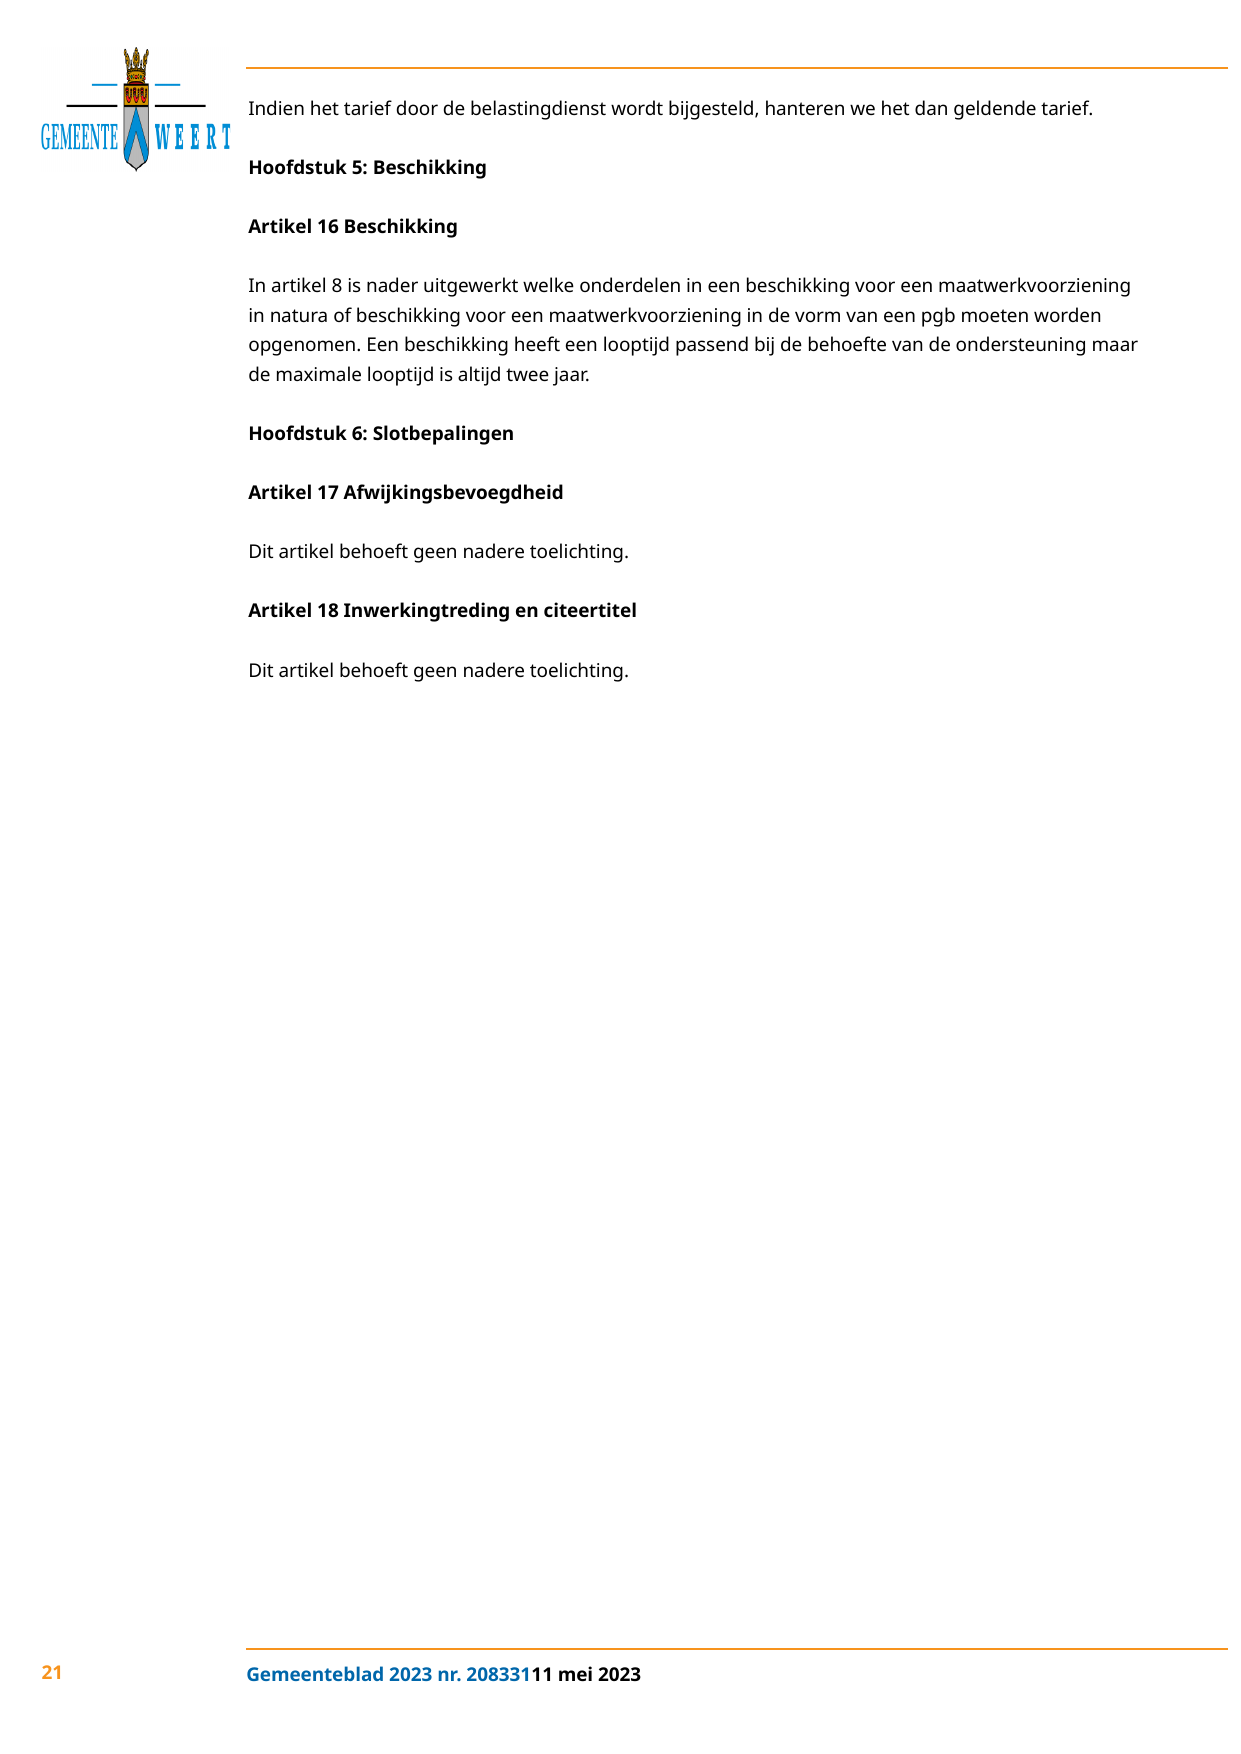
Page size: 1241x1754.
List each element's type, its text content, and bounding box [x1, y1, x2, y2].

text Artikel 18 Inwerkingtreding en citeertitel [248, 598, 1152, 623]
text In artikel 8 is nader uitgewerkt welke onderdelen in een beschikking voor een maatwerkvoorziening in natura of beschikking voor een maatwerkvoorziening in de vorm van een pgb moeten worden opgenomen. Een beschikking heeft een looptijd passend bij de behoefte van de ondersteuning maar de maximale looptijd is altijd twee jaar. [248, 272, 1152, 387]
picture [41, 47, 231, 172]
text Indien het tarief door de belastingdienst wordt bijgesteld, hanteren we het dan geldende tarief. [248, 95, 1152, 121]
text Hoofdstuk 6: Slotbepalingen [248, 420, 1152, 446]
text Dit artikel behoeft geen nadere toelichting. [248, 657, 1152, 683]
text Artikel 17 Afwijkingsbevoegdheid [248, 479, 1152, 505]
text Hoofdstuk 5: Beschikking [248, 154, 1152, 180]
text Dit artikel behoeft geen nadere toelichting. [248, 538, 1152, 564]
text Artikel 16 Beschikking [248, 213, 1152, 239]
